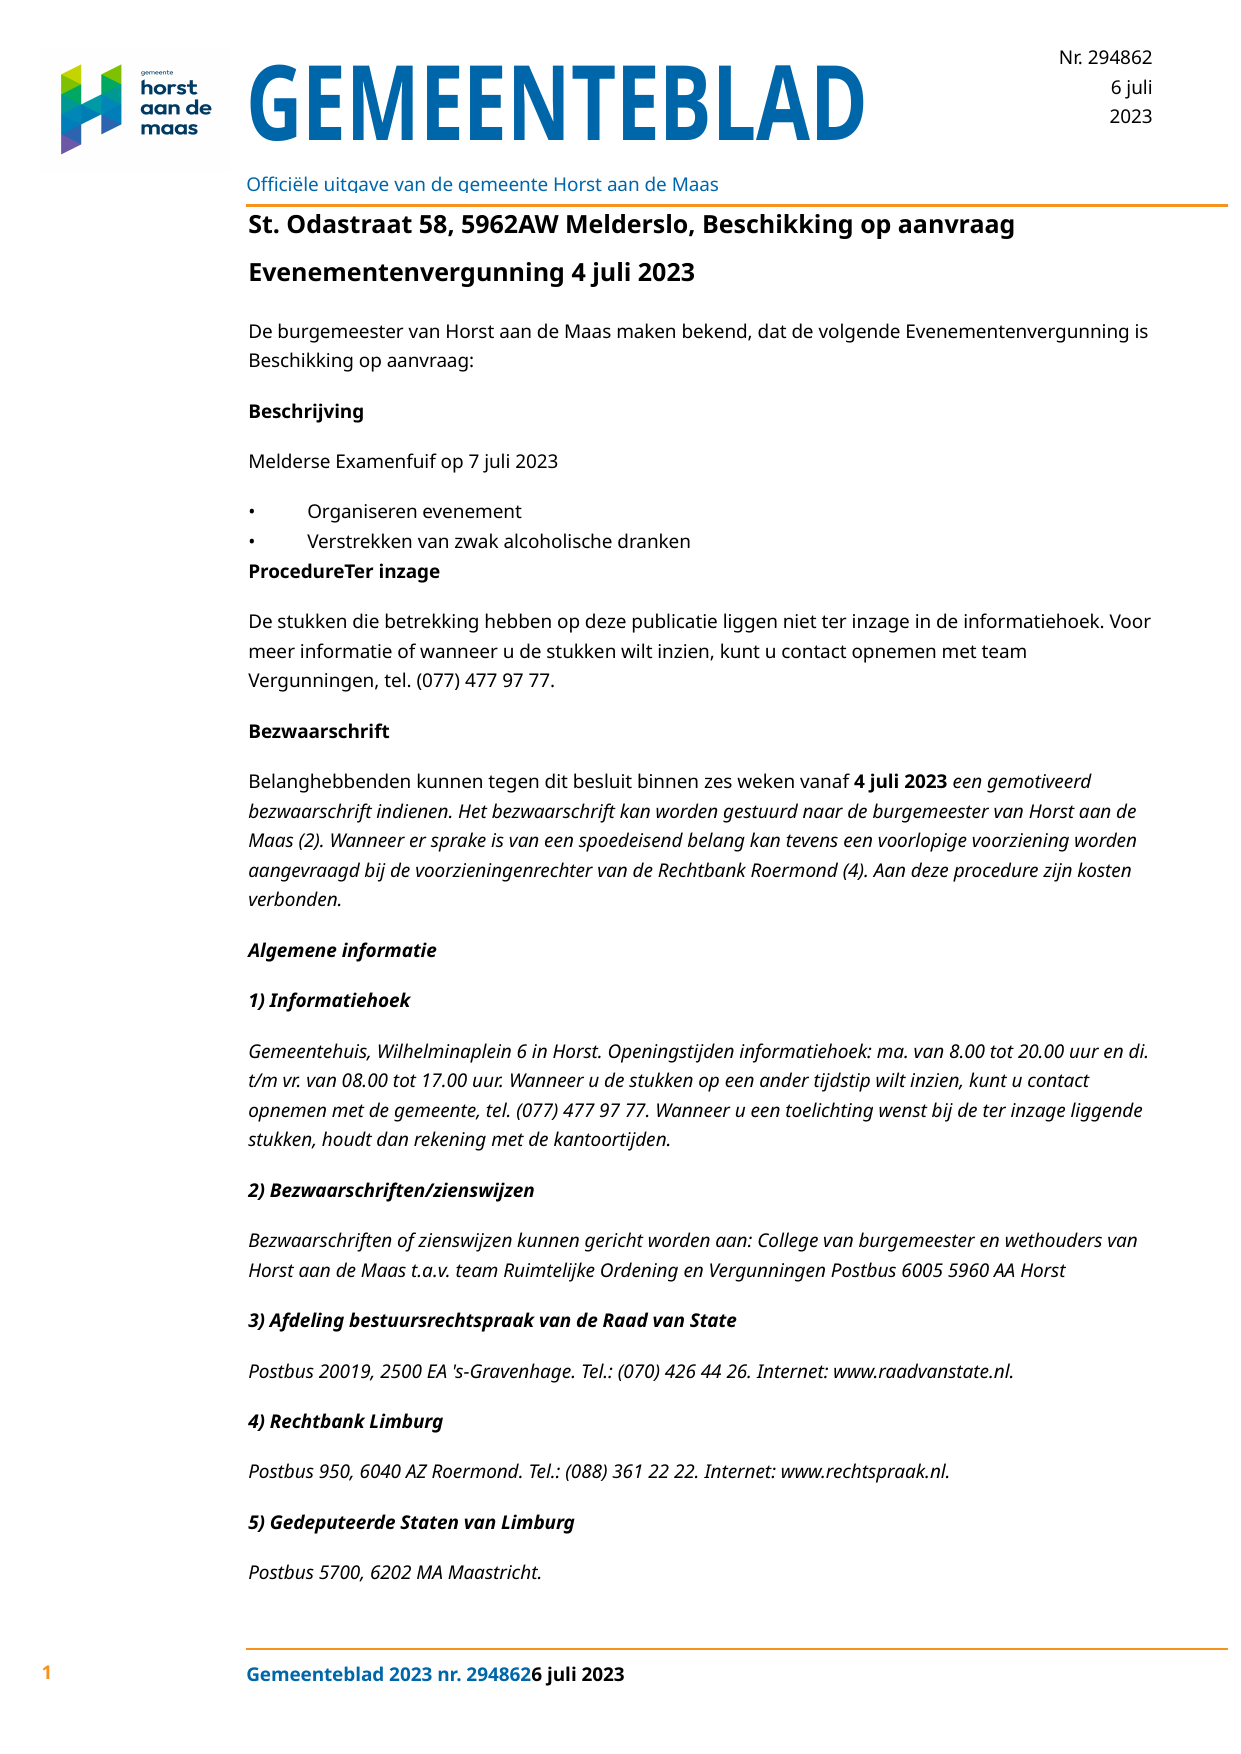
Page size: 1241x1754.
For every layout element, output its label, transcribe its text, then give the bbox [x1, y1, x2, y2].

text St. Odastraat 58, 5962AW Melderslo, Beschikking op aanvraag Evenementenvergunning 4 juli 2023 [248, 207, 1152, 288]
text Bezwaarschriften of zienswijzen kunnen gericht worden aan: College van burgemeester en wethouders van Horst aan de Maas t.a.v. team Ruimtelijke Ordening en Vergunningen Postbus 6005 5960 AA Horst [248, 1227, 1152, 1283]
text 5) Gedeputeerde Staten van Limburg [248, 1509, 1152, 1535]
text Belanghebbenden kunnen tegen dit besluit binnen zes weken vanaf 4 juli 2023 een gemotiveerd bezwaarschrift indienen. Het bezwaarschrift kan worden gestuurd naar de burgemeester van Horst aan de Maas (2). Wanneer er sprake is van een spoedeisend belang kan tevens een voorlopige voorziening worden aangevraagd bij de voorzieningenrechter van de Rechtbank Roermond (4). Aan deze procedure zijn kosten verbonden. [248, 768, 1152, 912]
text De burgemeester van Horst aan de Maas maken bekend, dat de volgende Evenementenvergunning is Beschikking op aanvraag: [248, 318, 1152, 373]
text Postbus 5700, 6202 MA Maastricht. [248, 1559, 1152, 1585]
text Bezwaarschrift [248, 718, 1152, 744]
text Beschrijving [248, 398, 1152, 424]
text 3) Afdeling bestuursrechtspraak van de Raad van State [248, 1307, 1152, 1333]
text ProcedureTer inzage [248, 558, 1152, 584]
text 1) Informatiehoek [248, 987, 1152, 1013]
text De stukken die betrekking hebben op deze publicatie liggen niet ter inzage in de informatiehoek. Voor meer informatie of wanneer u de stukken wilt inzien, kunt u contact opnemen met team Vergunningen, tel. (077) 477 97 77. [248, 608, 1152, 693]
text Postbus 950, 6040 AZ Roermond. Tel.: (088) 361 22 22. Internet: www.rechtspraak.nl. [248, 1459, 1152, 1484]
list Organiseren evenement [248, 499, 1152, 524]
text Algemene informatie [248, 937, 1152, 963]
list Verstrekken van zwak alcoholische dranken [248, 528, 1152, 554]
text Gemeentehuis, Wilhelminaplein 6 in Horst. Openingstijden informatiehoek: ma. van 8.00 tot 20.00 uur en di. t/m vr. van 08.00 tot 17.00 uur. Wanneer u de stukken op een ander tijdstip wilt inzien, kunt u contact opnemen met de gemeente, tel. (077) 477 97 77. Wanneer u een toelichting wenst bij de ter inzage liggende stukken, houdt dan rekening met de kantoortijden. [248, 1038, 1152, 1152]
text Melderse Examenfuif op 7 juli 2023 [248, 448, 1152, 474]
picture [41, 47, 231, 172]
text 4) Rechtbank Limburg [248, 1408, 1152, 1434]
text 2) Bezwaarschriften/zienswijzen [248, 1177, 1152, 1203]
text Postbus 20019, 2500 EA 's-Gravenhage. Tel.: (070) 426 44 26. Internet: www.raadvanstate.nl. [248, 1358, 1152, 1384]
